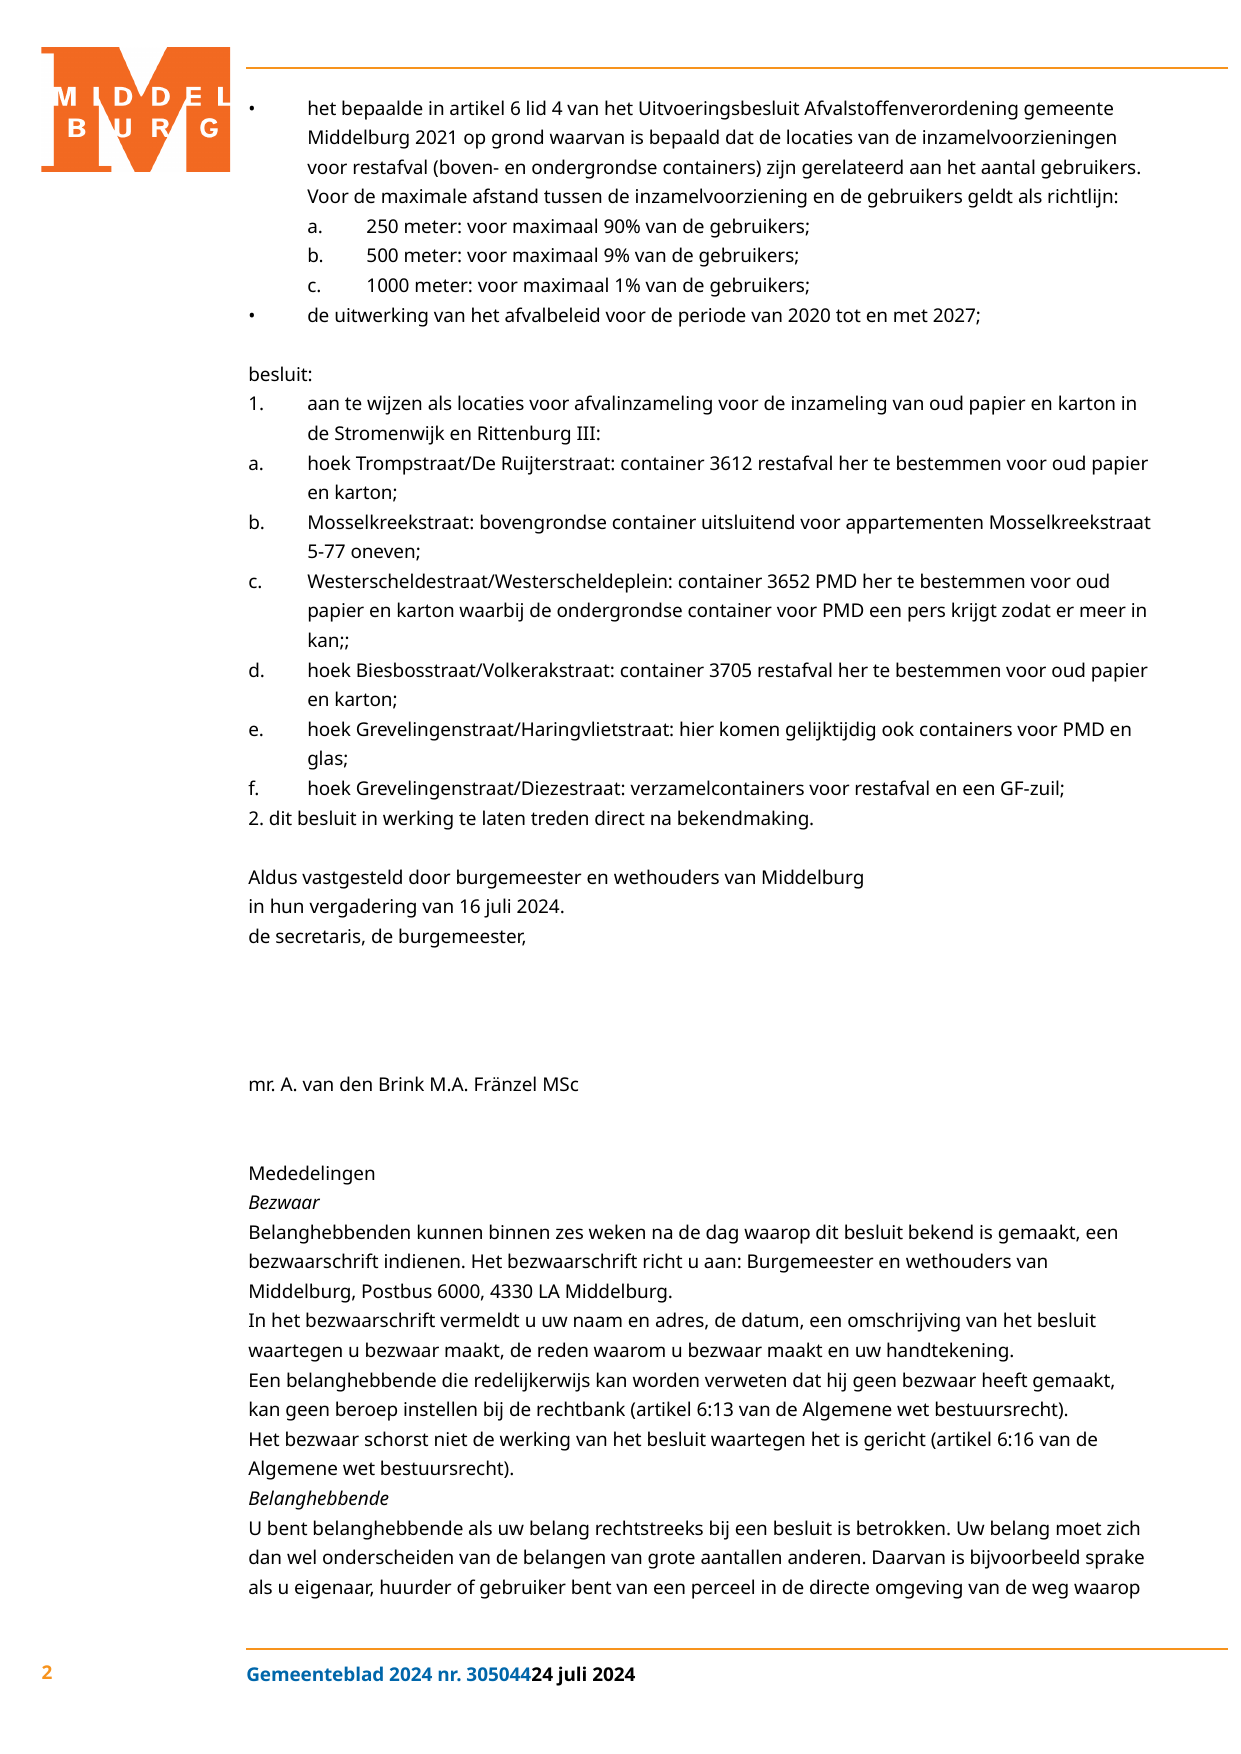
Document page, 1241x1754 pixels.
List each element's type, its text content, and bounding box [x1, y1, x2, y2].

text Een belanghebbende die redelijkerwijs kan worden verweten dat hij geen bezwaar heeft gemaakt, kan geen beroep instellen bij de rechtbank (artikel 6:13 van de Algemene wet bestuursrecht). [248, 1367, 1152, 1422]
text de secretaris, de burgemeester, [248, 923, 1152, 949]
list 500 meter: voor maximaal 9% van de gebruikers; [307, 243, 1152, 268]
list het bepaalde in artikel 6 lid 4 van het Uitvoeringsbesluit Afvalstoffenverordening gemeente Middelburg 2021 op grond waarvan is bepaald dat de locaties van de inzamelvoorzieningen voor restafval (boven- en ondergrondse containers) zijn gerelateerd aan het aantal gebruikers. Voor de maximale afstand tussen de inzamelvoorziening en de gebruikers geldt als richtlijn: [248, 95, 1152, 209]
list aan te wijzen als locaties voor afvalinzameling voor de inzameling van oud papier en karton in de Stromenwijk en Rittenburg III: [248, 391, 1152, 446]
list Mosselkreekstraat: bovengrondse container uitsluitend voor appartementen Mosselkreekstraat 5-77 oneven; [248, 509, 1152, 564]
list hoek Trompstraat/De Ruijterstraat: container 3612 restafval her te bestemmen voor oud papier en karton; [248, 450, 1152, 505]
text besluit: [248, 361, 1152, 387]
list Westerscheldestraat/Westerscheldeplein: container 3652 PMD her te bestemmen voor oud papier en karton waarbij de ondergrondse container voor PMD een pers krijgt zodat er meer in kan;; [248, 568, 1152, 653]
list hoek Grevelingenstraat/Haringvlietstraat: hier komen gelijktijdig ook containers voor PMD en glas; [248, 716, 1152, 771]
list 1000 meter: voor maximaal 1% van de gebruikers; [307, 272, 1152, 298]
list hoek Grevelingenstraat/Diezestraat: verzamelcontainers voor restafval en een GF-zuil; [248, 775, 1152, 801]
text Mededelingen [248, 1160, 1152, 1186]
text Belanghebbende [248, 1485, 1152, 1511]
list de uitwerking van het afvalbeleid voor de periode van 2020 tot en met 2027; [248, 302, 1152, 328]
text in hun vergadering van 16 juli 2024. [248, 893, 1152, 919]
list hoek Biesbosstraat/Volkerakstraat: container 3705 restafval her te bestemmen voor oud papier en karton; [248, 657, 1152, 712]
text Het bezwaar schorst niet de werking van het besluit waartegen het is gericht (artikel 6:16 van de Algemene wet bestuursrecht). [248, 1426, 1152, 1481]
text Bezwaar [248, 1189, 1152, 1215]
text In het bezwaarschrift vermeldt u uw naam en adres, de datum, een omschrijving van het besluit waartegen u bezwaar maakt, de reden waarom u bezwaar maakt en uw handtekening. [248, 1308, 1152, 1363]
picture [41, 47, 231, 172]
text mr. A. van den Brink M.A. Fränzel MSc [248, 1071, 1152, 1097]
list 250 meter: voor maximaal 90% van de gebruikers; [307, 213, 1152, 239]
text U bent belanghebbende als uw belang rechtstreeks bij een besluit is betrokken. Uw belang moet zich dan wel onderscheiden van de belangen van grote aantallen anderen. Daarvan is bijvoorbeeld sprake als u eigenaar, huurder of gebruiker bent van een perceel in de directe omgeving van de weg waarop [248, 1515, 1152, 1600]
text 2. dit besluit in werking te laten treden direct na bekendmaking. [248, 805, 1152, 831]
text Belanghebbenden kunnen binnen zes weken na de dag waarop dit besluit bekend is gemaakt, een bezwaarschrift indienen. Het bezwaarschrift richt u aan: Burgemeester en wethouders van Middelburg, Postbus 6000, 4330 LA Middelburg. [248, 1219, 1152, 1304]
text Aldus vastgesteld door burgemeester en wethouders van Middelburg [248, 864, 1152, 890]
